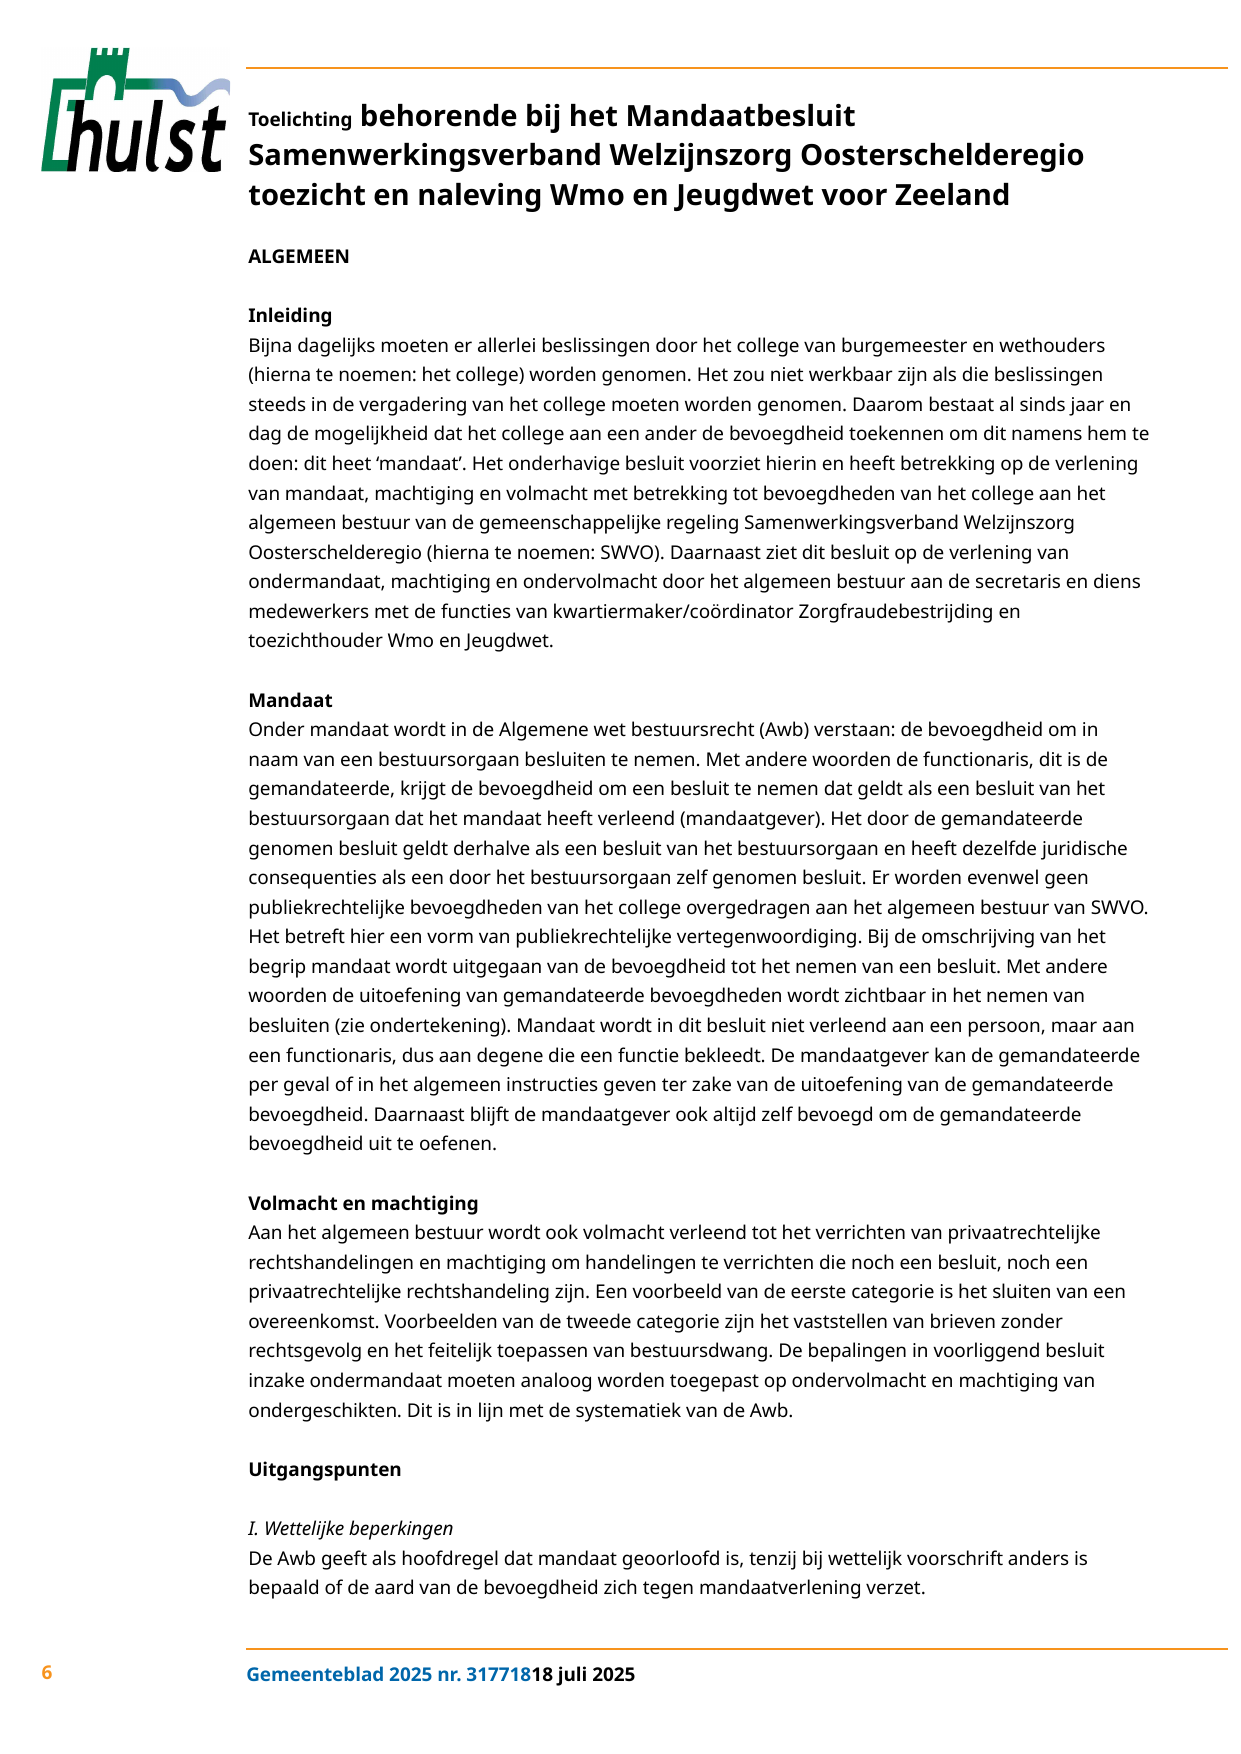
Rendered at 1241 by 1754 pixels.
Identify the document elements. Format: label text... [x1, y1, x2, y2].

text Inleiding [248, 302, 1152, 328]
text I. Wettelijke beperkingen [248, 1515, 1152, 1541]
text ALGEMEEN [248, 243, 1152, 269]
picture [41, 47, 231, 172]
text De Awb geeft als hoofdregel dat mandaat geoorloofd is, tenzij bij wettelijk voorschrift anders is bepaald of de aard van de bevoegdheid zich tegen mandaatverlening verzet. [248, 1545, 1152, 1600]
text Mandaat [248, 687, 1152, 712]
text Bijna dagelijks moeten er allerlei beslissingen door het college van burgemeester en wethouders (hierna te noemen: het college) worden genomen. Het zou niet werkbaar zijn als die beslissingen steeds in de vergadering van het college moeten worden genomen. Daarom bestaat al sinds jaar en dag de mogelijkheid dat het college aan een ander de bevoegdheid toekennen om dit namens hem te doen: dit heet ‘mandaat’. Het onderhavige besluit voorziet hierin en heeft betrekking op de verlening van mandaat, machtiging en volmacht met betrekking tot bevoegdheden van het college aan het algemeen bestuur van de gemeenschappelijke regeling Samenwerkingsverband Welzijnszorg Oosterschelderegio (hierna te noemen: SWVO). Daarnaast ziet dit besluit op de verlening van ondermandaat, machtiging en ondervolmacht door het algemeen bestuur aan de secretaris en diens medewerkers met de functies van kwartiermaker/coördinator Zorgfraudebestrijding en toezichthouder Wmo en Jeugdwet. [248, 332, 1152, 653]
text Toelichting behorende bij het Mandaatbesluit Samenwerkingsverband Welzijnszorg Oosterschelderegio toezicht en naleving Wmo en Jeugdwet voor Zeeland [248, 95, 1152, 214]
text Uitgangspunten [248, 1456, 1152, 1482]
text Onder mandaat wordt in de Algemene wet bestuursrecht (Awb) verstaan: de bevoegdheid om in naam van een bestuursorgaan besluiten te nemen. Met andere woorden de functionaris, dit is de gemandateerde, krijgt de bevoegdheid om een besluit te nemen dat geldt als een besluit van het bestuursorgaan dat het mandaat heeft verleend (mandaatgever). Het door de gemandateerde genomen besluit geldt derhalve als een besluit van het bestuursorgaan en heeft dezelfde juridische consequenties als een door het bestuursorgaan zelf genomen besluit. Er worden evenwel geen publiekrechtelijke bevoegdheden van het college overgedragen aan het algemeen bestuur van SWVO. Het betreft hier een vorm van publiekrechtelijke vertegenwoordiging. Bij de omschrijving van het begrip mandaat wordt uitgegaan van de bevoegdheid tot het nemen van een besluit. Met andere woorden de uitoefening van gemandateerde bevoegdheden wordt zichtbaar in het nemen van besluiten (zie ondertekening). Mandaat wordt in dit besluit niet verleend aan een persoon, maar aan een functionaris, dus aan degene die een functie bekleedt. De mandaatgever kan de gemandateerde per geval of in het algemeen instructies geven ter zake van de uitoefening van de gemandateerde bevoegdheid. Daarnaast blijft de mandaatgever ook altijd zelf bevoegd om de gemandateerde bevoegdheid uit te oefenen. [248, 716, 1152, 1156]
text Aan het algemeen bestuur wordt ook volmacht verleend tot het verrichten van privaatrechtelijke rechtshandelingen en machtiging om handelingen te verrichten die noch een besluit, noch een privaatrechtelijke rechtshandeling zijn. Een voorbeeld van de eerste categorie is het sluiten van een overeenkomst. Voorbeelden van de tweede categorie zijn het vaststellen van brieven zonder rechtsgevolg en het feitelijk toepassen van bestuursdwang. De bepalingen in voorliggend besluit inzake ondermandaat moeten analoog worden toegepast op ondervolmacht en machtiging van ondergeschikten. Dit is in lijn met de systematiek van de Awb. [248, 1219, 1152, 1422]
text Volmacht en machtiging [248, 1190, 1152, 1215]
